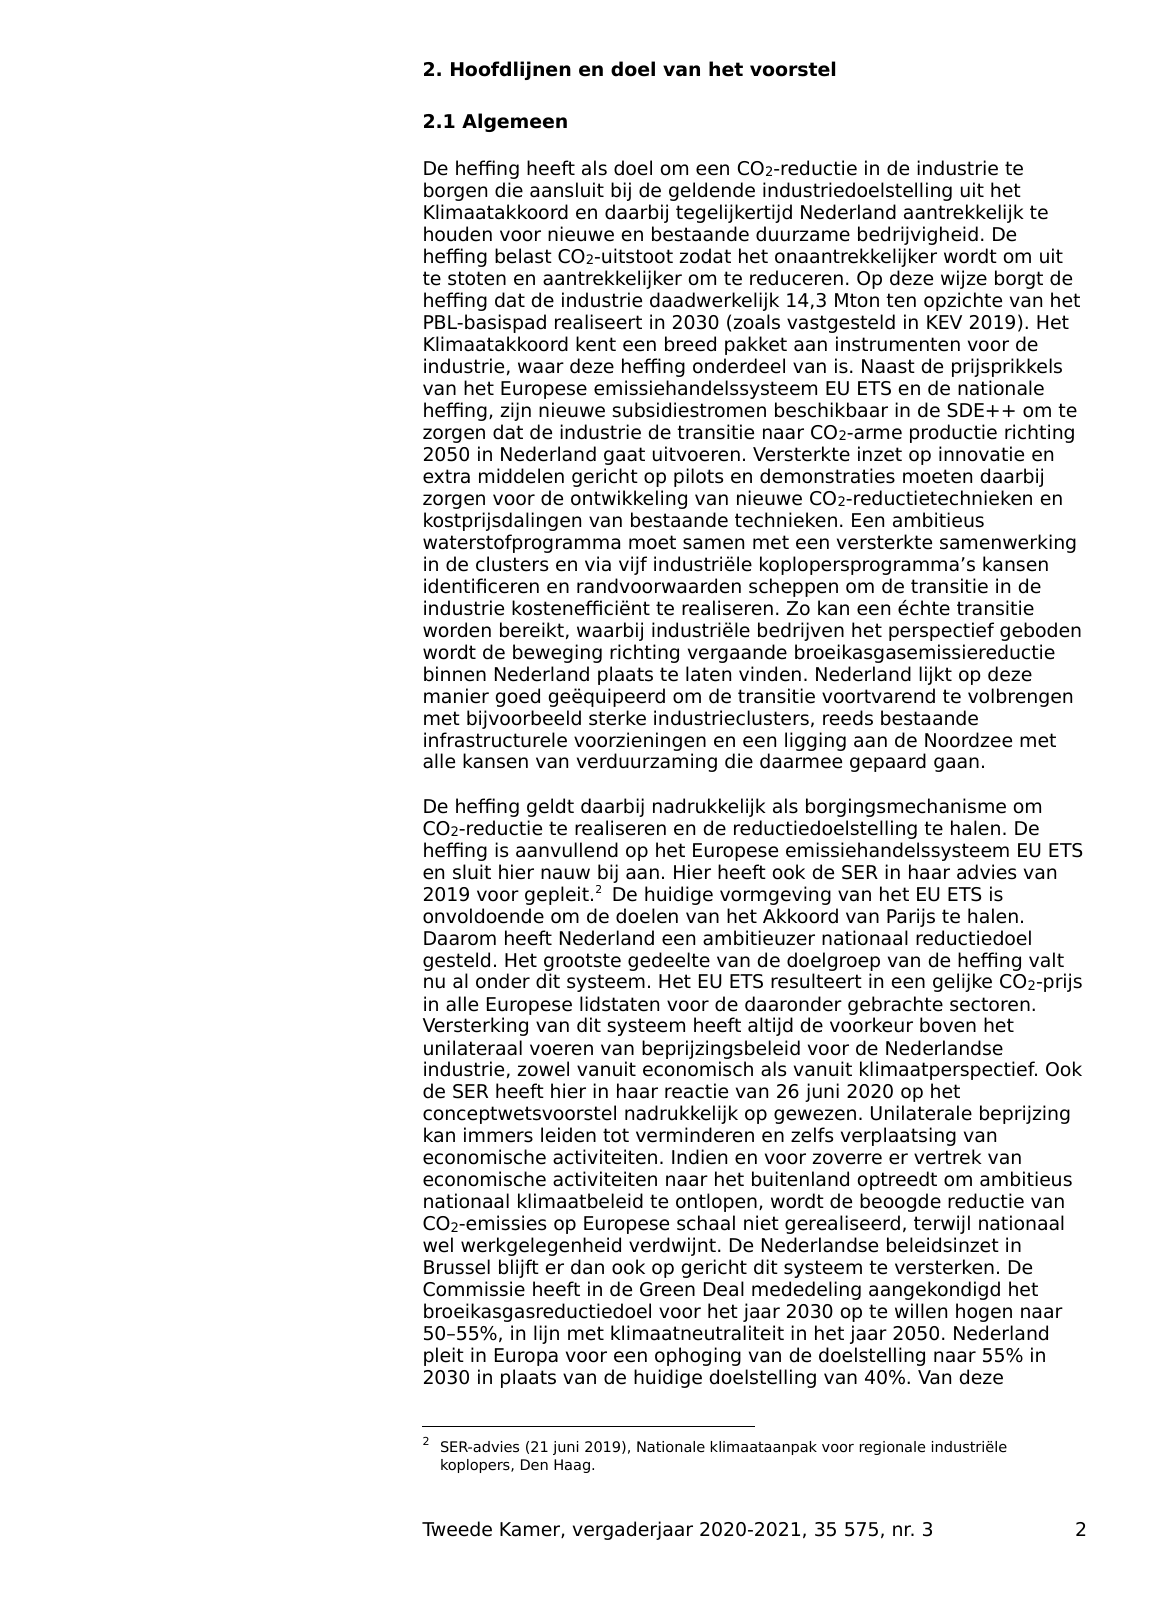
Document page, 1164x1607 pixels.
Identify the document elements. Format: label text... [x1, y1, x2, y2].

subtitle 2. Hoofdlijnen en doel van het voorstel [422, 59, 1087, 81]
text De heffing geldt daarbij nadrukkelijk als borgingsmechanisme om CO2-reductie te realiseren en de reductiedoelstelling te halen. De heffing is aanvullend op het Europese emissiehandelssysteem EU ETS en sluit hier nauw bij aan. Hier heeft ook de SER in haar advies van 2019 voor gepleit. De huidige vormgeving van het EU ETS is onvoldoende om de doelen van het Akkoord van Parijs te halen. Daarom heeft Nederland een ambitieuzer nationaal reductiedoel gesteld. Het grootste gedeelte van de doelgroep van de heffing valt nu al onder dit systeem. Het EU ETS resulteert in een gelijke CO2-prijs in alle Europese lidstaten voor de daaronder gebrachte sectoren. Versterking van dit systeem heeft altijd de voorkeur boven het unilateraal voeren van beprijzingsbeleid voor de Nederlandse industrie, zowel vanuit economisch als vanuit klimaatperspectief. Ook de SER heeft hier in haar reactie van 26 juni 2020 op het conceptwetsvoorstel nadrukkelijk op gewezen. Unilaterale beprijzing kan immers leiden tot verminderen en zelfs verplaatsing van economische activiteiten. Indien en voor zoverre er vertrek van economische activiteiten naar het buitenland optreedt om ambitieus nationaal klimaatbeleid te ontlopen, wordt de beoogde reductie van CO2-emissies op Europese schaal niet gerealiseerd, terwijl nationaal wel werkgelegenheid verdwijnt. De Nederlandse beleidsinzet in Brussel blijft er dan ook op gericht dit systeem te versterken. De Commissie heeft in de Green Deal mededeling aangekondigd het broeikasgasreductiedoel voor het jaar 2030 op te willen hogen naar 50–55%, in lijn met klimaatneutraliteit in het jaar 2050. Nederland pleit in Europa voor een ophoging van de doelstelling naar 55% in 2030 in plaats van de huidige doelstelling van 40%. Van deze [422, 796, 1087, 1389]
subtitle 2.1 Algemeen [422, 111, 1087, 133]
text De heffing heeft als doel om een CO2-reductie in de industrie te borgen die aansluit bij de geldende industriedoelstelling uit het Klimaatakkoord en daarbij tegelijkertijd Nederland aantrekkelijk te houden voor nieuwe en bestaande duurzame bedrijvigheid. De heffing belast CO2-uitstoot zodat het onaantrekkelijker wordt om uit te stoten en aantrekkelijker om te reduceren. Op deze wijze borgt de heffing dat de industrie daadwerkelijk 14,3 Mton ten opzichte van het PBL-basispad realiseert in 2030 (zoals vastgesteld in KEV 2019). Het Klimaatakkoord kent een breed pakket aan instrumenten voor de industrie, waar deze heffing onderdeel van is. Naast de prijsprikkels van het Europese emissiehandelssysteem EU ETS en de nationale heffing, zijn nieuwe subsidiestromen beschikbaar in de SDE++ om te zorgen dat de industrie de transitie naar CO2-arme productie richting 2050 in Nederland gaat uitvoeren. Versterkte inzet op innovatie en extra middelen gericht op pilots en demonstraties moeten daarbij zorgen voor de ontwikkeling van nieuwe CO2-reductietechnieken en kostprijsdalingen van bestaande technieken. Een ambitieus waterstofprogramma moet samen met een versterkte samenwerking in de clusters en via vijf industriële koplopersprogramma’s kansen identificeren en randvoorwaarden scheppen om de transitie in de industrie kostenefficiënt te realiseren. Zo kan een échte transitie worden bereikt, waarbij industriële bedrijven het perspectief geboden wordt de beweging richting vergaande broeikasgasemissiereductie binnen Nederland plaats te laten vinden. Nederland lijkt op deze manier goed geëquipeerd om de transitie voortvarend te volbrengen met bijvoorbeeld sterke industrieclusters, reeds bestaande infrastructurele voorzieningen en een ligging aan de Noordzee met alle kansen van verduurzaming die daarmee gepaard gaan. [422, 158, 1087, 773]
text SER-advies (21 juni 2019), Nationale klimaataanpak voor regionale industriële koplopers, Den Haag. [422, 1435, 1087, 1474]
